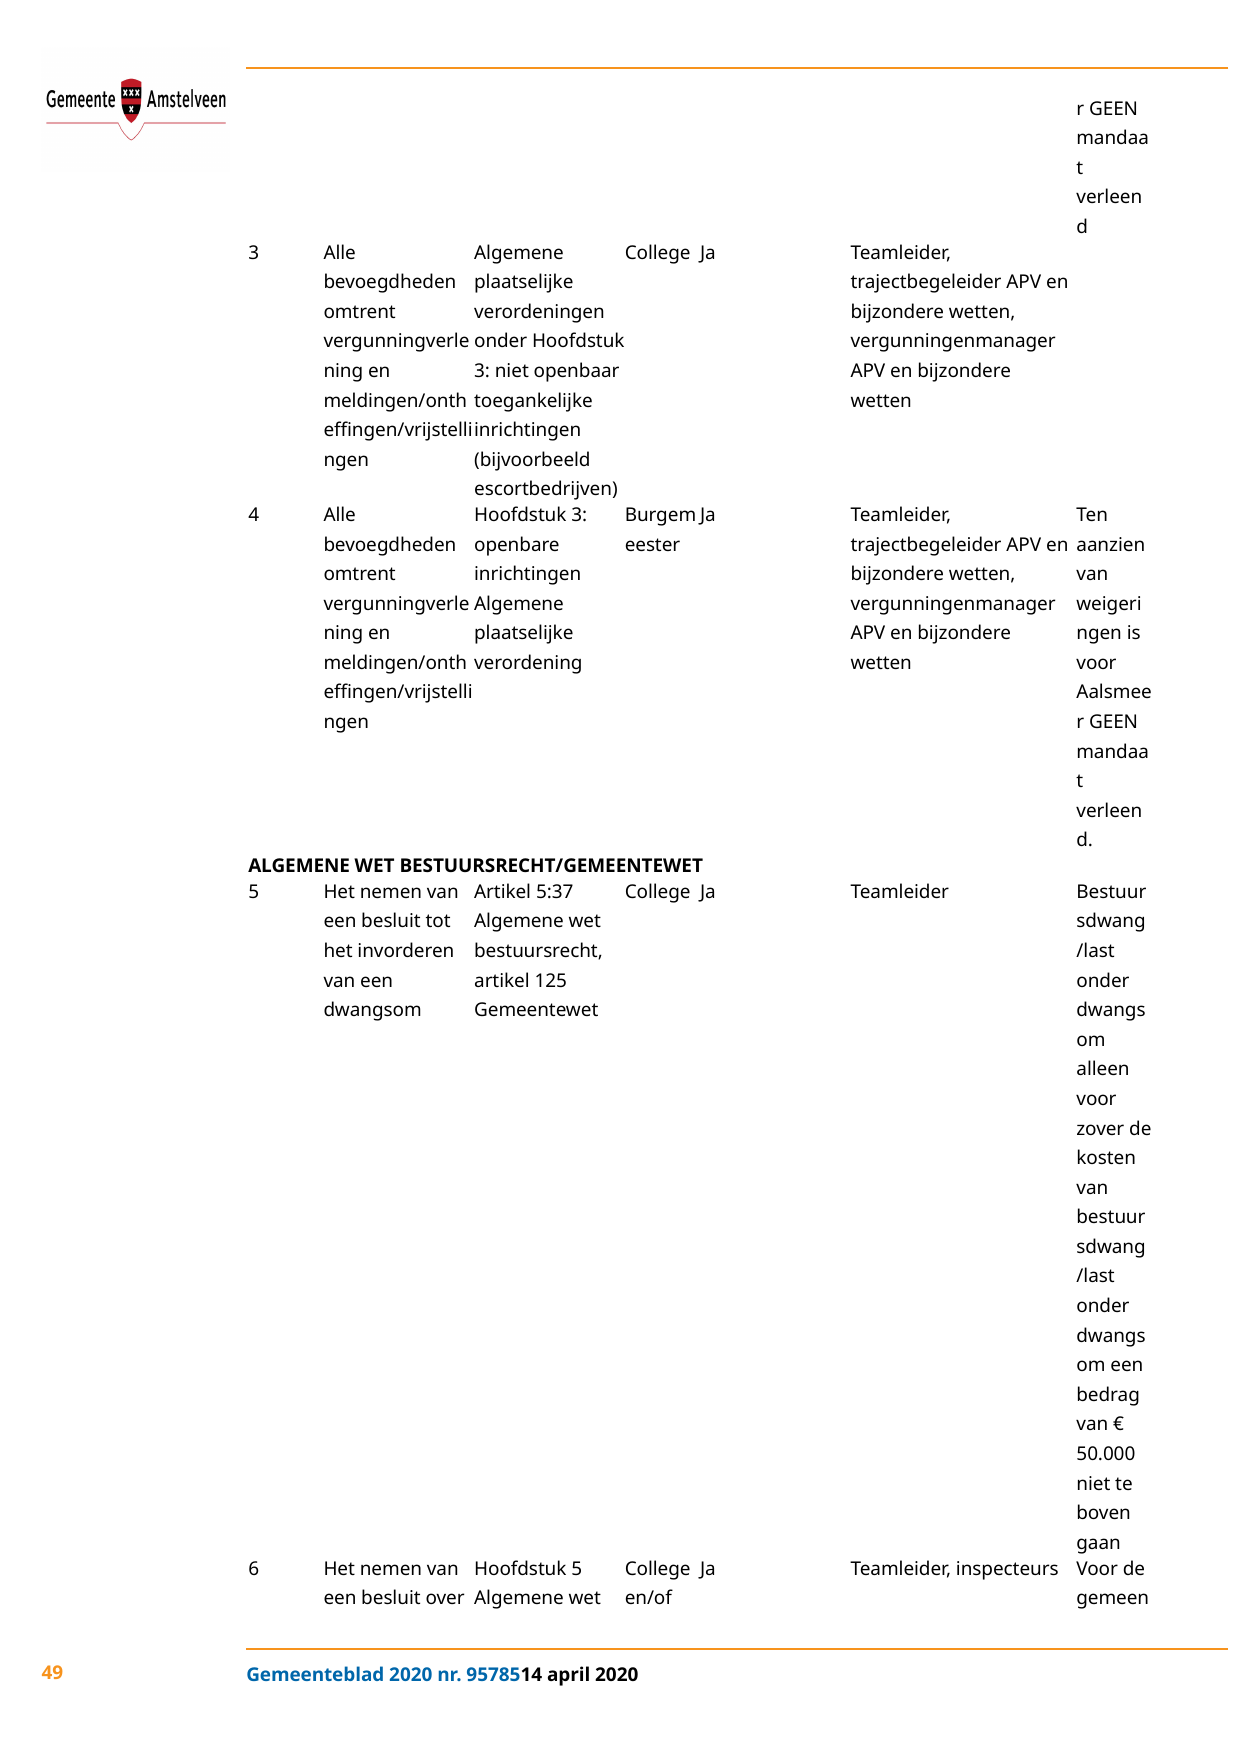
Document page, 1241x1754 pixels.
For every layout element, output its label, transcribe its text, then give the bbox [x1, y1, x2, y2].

table_cell Teamleider, trajectbegeleider APV en bijzondere wetten, vergunningenmanager APV en bijzondere wetten [850, 239, 1076, 501]
table_cell College en/of [625, 1555, 700, 1610]
table_cell [474, 95, 624, 239]
table_cell College [625, 878, 700, 1555]
table_cell Ja [700, 878, 850, 1555]
table_cell Het nemen van een besluit tot het invorderen van een dwangsom [323, 878, 474, 1555]
table_cell College [625, 239, 700, 501]
table_cell Hoofdstuk 3: openbare inrichtingen Algemene plaatselijke verordening [474, 501, 624, 852]
table_cell Teamleider, trajectbegeleider APV en bijzondere wetten, vergunningenmanager APV en bijzondere wetten [850, 501, 1076, 852]
table_cell Teamleider [850, 878, 1076, 1555]
table_cell 3 [248, 239, 323, 501]
table_cell Bestuursdwang/last onder dwangsom alleen voor zover de kosten van bestuursdwang/last onder dwangsom een bedrag van € 50.000 niet te boven gaan [1076, 878, 1152, 1555]
picture [41, 47, 231, 172]
table_cell Algemene plaatselijke verordeningen onder Hoofdstuk 3: niet openbaar toegankelijke inrichtingen (bijvoorbeeld escortbedrijven) [474, 239, 624, 501]
table_cell [700, 95, 850, 239]
table_cell Ja [700, 239, 850, 501]
table_cell Teamleider, inspecteurs [850, 1555, 1076, 1610]
table_cell Ten aanzien van weigeringen is voor Aalsmeer GEEN mandaat verleend. [1076, 501, 1152, 852]
table_cell Ja [700, 1555, 850, 1610]
table_cell Voor de gemeen [1076, 1555, 1152, 1610]
table_cell Burgemeester [625, 501, 700, 852]
table_cell 4 [248, 501, 323, 852]
table_cell Artikel 5:37 Algemene wet bestuursrecht, artikel 125 Gemeentewet [474, 878, 624, 1555]
table_cell [248, 95, 323, 239]
table_cell [323, 95, 474, 239]
table_cell 6 [248, 1555, 323, 1610]
table_cell Hoofdstuk 5 Algemene wet [474, 1555, 624, 1610]
table_cell Ja [700, 501, 850, 852]
table_cell [850, 95, 1076, 239]
table_cell 5 [248, 878, 323, 1555]
table_cell ALGEMENE WET BESTUURSRECHT/GEMEENTEWET [248, 853, 1152, 878]
table_cell [625, 95, 700, 239]
table_cell Het nemen van een besluit over [323, 1555, 474, 1610]
table_cell r GEEN mandaat verleend [1076, 95, 1152, 239]
table_cell Alle bevoegdheden omtrent vergunningverlening en meldingen/ontheffingen/vrijstellingen [323, 501, 474, 852]
table_cell [1076, 239, 1152, 501]
table_cell Alle bevoegdheden omtrent vergunningverlening en meldingen/ontheffingen/vrijstellingen [323, 239, 474, 501]
